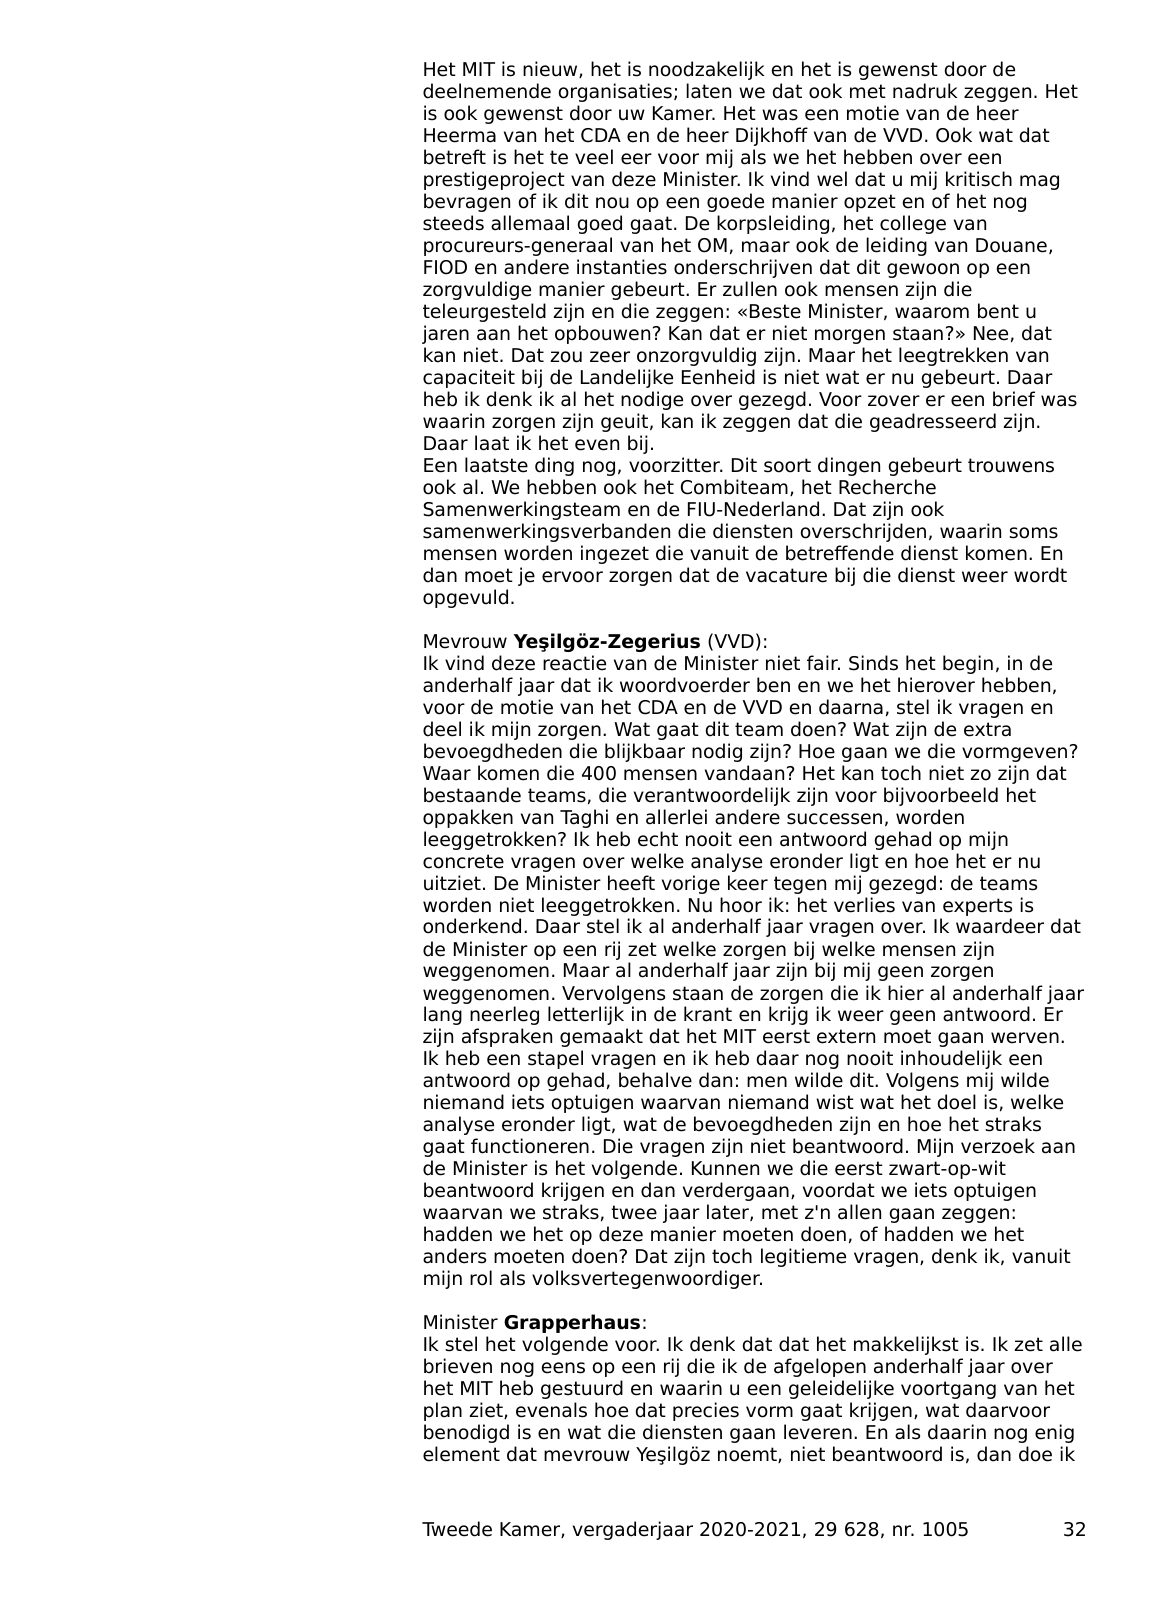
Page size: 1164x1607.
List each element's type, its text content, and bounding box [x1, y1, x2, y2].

text Ik stel het volgende voor. Ik denk dat dat het makkelijkst is. Ik zet alle brieven nog eens op een rij die ik de afgelopen anderhalf jaar over het MIT heb gestuurd en waarin u een geleidelijke voortgang van het plan ziet, evenals hoe dat precies vorm gaat krijgen, wat daarvoor benodigd is en wat die diensten gaan leveren. En als daarin nog enig element dat mevrouw Yeşilgöz noemt, niet beantwoord is, dan doe ik [422, 1334, 1087, 1466]
text Minister Grapperhaus: [422, 1312, 1087, 1334]
text Het MIT is nieuw, het is noodzakelijk en het is gewenst door de deelnemende organisaties; laten we dat ook met nadruk zeggen. Het is ook gewenst door uw Kamer. Het was een motie van de heer Heerma van het CDA en de heer Dijkhoff van de VVD. Ook wat dat betreft is het te veel eer voor mij als we het hebben over een prestigeproject van deze Minister. Ik vind wel dat u mij kritisch mag bevragen of ik dit nou op een goede manier opzet en of het nog steeds allemaal goed gaat. De korpsleiding, het college van procureurs-generaal van het OM, maar ook de leiding van Douane, FIOD en andere instanties onderschrijven dat dit gewoon op een zorgvuldige manier gebeurt. Er zullen ook mensen zijn die teleurgesteld zijn en die zeggen: «Beste Minister, waarom bent u jaren aan het opbouwen? Kan dat er niet morgen staan?» Nee, dat kan niet. Dat zou zeer onzorgvuldig zijn. Maar het leegtrekken van capaciteit bij de Landelijke Eenheid is niet wat er nu gebeurt. Daar heb ik denk ik al het nodige over gezegd. Voor zover er een brief was waarin zorgen zijn geuit, kan ik zeggen dat die geadresseerd zijn. Daar laat ik het even bij. [422, 59, 1087, 455]
text Een laatste ding nog, voorzitter. Dit soort dingen gebeurt trouwens ook al. We hebben ook het Combiteam, het Recherche Samenwerkingsteam en de FIU-Nederland. Dat zijn ook samenwerkingsverbanden die diensten overschrijden, waarin soms mensen worden ingezet die vanuit de betreffende dienst komen. En dan moet je ervoor zorgen dat de vacature bij die dienst weer wordt opgevuld. [422, 455, 1087, 608]
text Ik vind deze reactie van de Minister niet fair. Sinds het begin, in de anderhalf jaar dat ik woordvoerder ben en we het hierover hebben, voor de motie van het CDA en de VVD en daarna, stel ik vragen en deel ik mijn zorgen. Wat gaat dit team doen? Wat zijn de extra bevoegdheden die blijkbaar nodig zijn? Hoe gaan we die vormgeven? Waar komen die 400 mensen vandaan? Het kan toch niet zo zijn dat bestaande teams, die verantwoordelijk zijn voor bijvoorbeeld het oppakken van Taghi en allerlei andere successen, worden leeggetrokken? Ik heb echt nooit een antwoord gehad op mijn concrete vragen over welke analyse eronder ligt en hoe het er nu uitziet. De Minister heeft vorige keer tegen mij gezegd: de teams worden niet leeggetrokken. Nu hoor ik: het verlies van experts is onderkend. Daar stel ik al anderhalf jaar vragen over. Ik waardeer dat de Minister op een rij zet welke zorgen bij welke mensen zijn weggenomen. Maar al anderhalf jaar zijn bij mij geen zorgen weggenomen. Vervolgens staan de zorgen die ik hier al anderhalf jaar lang neerleg letterlijk in de krant en krijg ik weer geen antwoord. Er zijn afspraken gemaakt dat het MIT eerst extern moet gaan werven. Ik heb een stapel vragen en ik heb daar nog nooit inhoudelijk een antwoord op gehad, behalve dan: men wilde dit. Volgens mij wilde niemand iets optuigen waarvan niemand wist wat het doel is, welke analyse eronder ligt, wat de bevoegdheden zijn en hoe het straks gaat functioneren. Die vragen zijn niet beantwoord. Mijn verzoek aan de Minister is het volgende. Kunnen we die eerst zwart-op-wit beantwoord krijgen en dan verdergaan, voordat we iets optuigen waarvan we straks, twee jaar later, met z'n allen gaan zeggen: hadden we het op deze manier moeten doen, of hadden we het anders moeten doen? Dat zijn toch legitieme vragen, denk ik, vanuit mijn rol als volksvertegenwoordiger. [422, 653, 1087, 1290]
text Mevrouw Yeşilgöz-Zegerius (VVD): [422, 631, 1087, 653]
